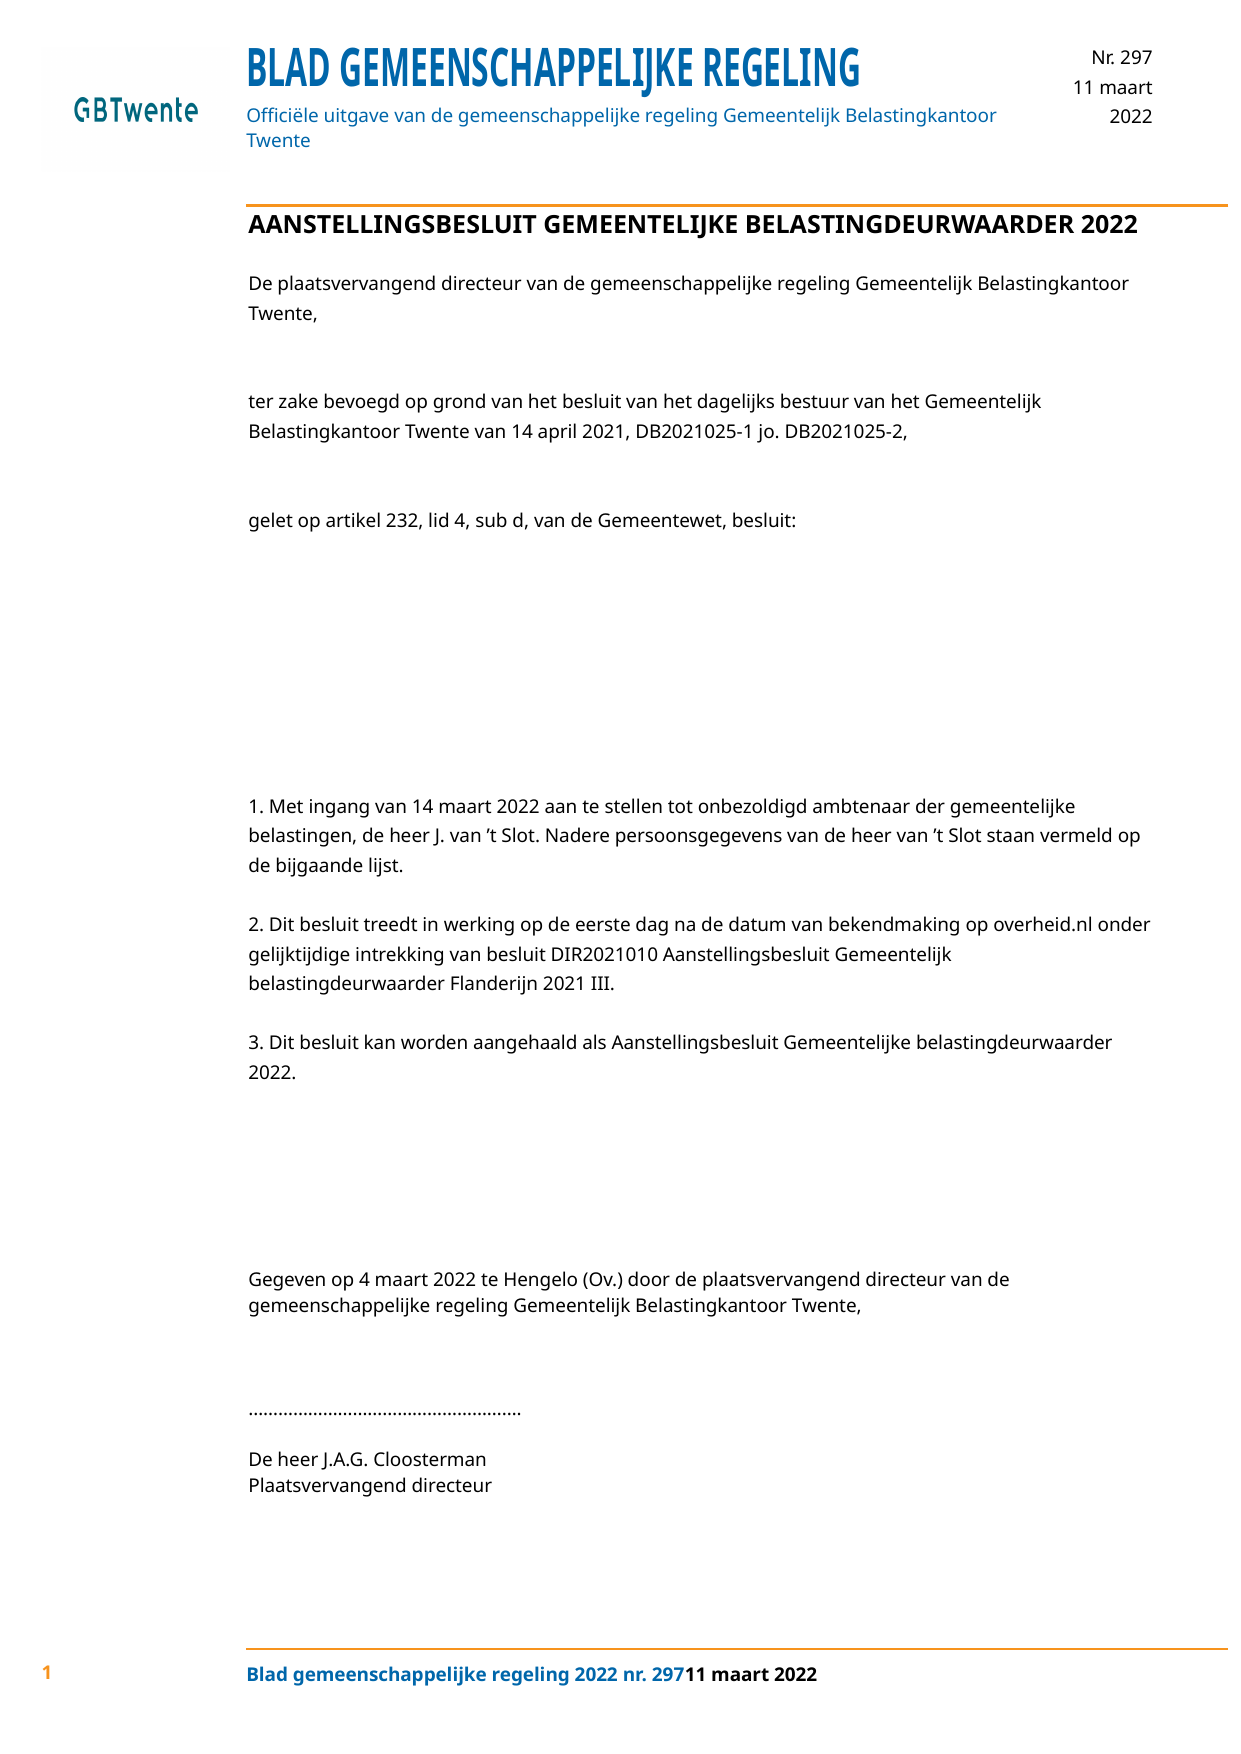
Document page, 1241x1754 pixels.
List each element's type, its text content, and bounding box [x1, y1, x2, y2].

text Plaatsvervangend directeur [248, 1472, 1152, 1498]
text gelet op artikel 232, lid 4, sub d, van de Gemeentewet, besluit: [248, 507, 1152, 533]
text Gegeven op 4 maart 2022 te Hengelo (Ov.) door de plaatsvervangend directeur van de gemeenschappelijke regeling Gemeentelijk Belastingkantoor Twente, [248, 1266, 1152, 1318]
text 3. Dit besluit kan worden aangehaald als Aanstellingsbesluit Gemeentelijke belastingdeurwaarder 2022. [248, 1029, 1152, 1085]
text 1. Met ingang van 14 maart 2022 aan te stellen tot onbezoldigd ambtenaar der gemeentelijke belastingen, de heer J. van ’t Slot. Nadere persoonsgegevens van de heer van ’t Slot staan vermeld op de bijgaande lijst. [248, 793, 1152, 878]
text De heer J.A.G. Cloosterman [248, 1446, 1152, 1472]
picture [41, 47, 231, 172]
text ………………………………………………. [248, 1395, 1152, 1421]
text 2. Dit besluit treedt in werking op de eerste dag na de datum van bekendmaking op overheid.nl onder gelijktijdige intrekking van besluit DIR2021010 Aanstellingsbesluit Gemeentelijk belastingdeurwaarder Flanderijn 2021 III. [248, 911, 1152, 996]
text ter zake bevoegd op grond van het besluit van het dagelijks bestuur van het Gemeentelijk Belastingkantoor Twente van 14 april 2021, DB2021025-1 jo. DB2021025-2, [248, 389, 1152, 444]
text AANSTELLINGSBESLUIT GEMEENTELIJKE BELASTINGDEURWAARDER 2022 [248, 207, 1152, 241]
text De plaatsvervangend directeur van de gemeenschappelijke regeling Gemeentelijk Belastingkantoor Twente, [248, 270, 1152, 326]
